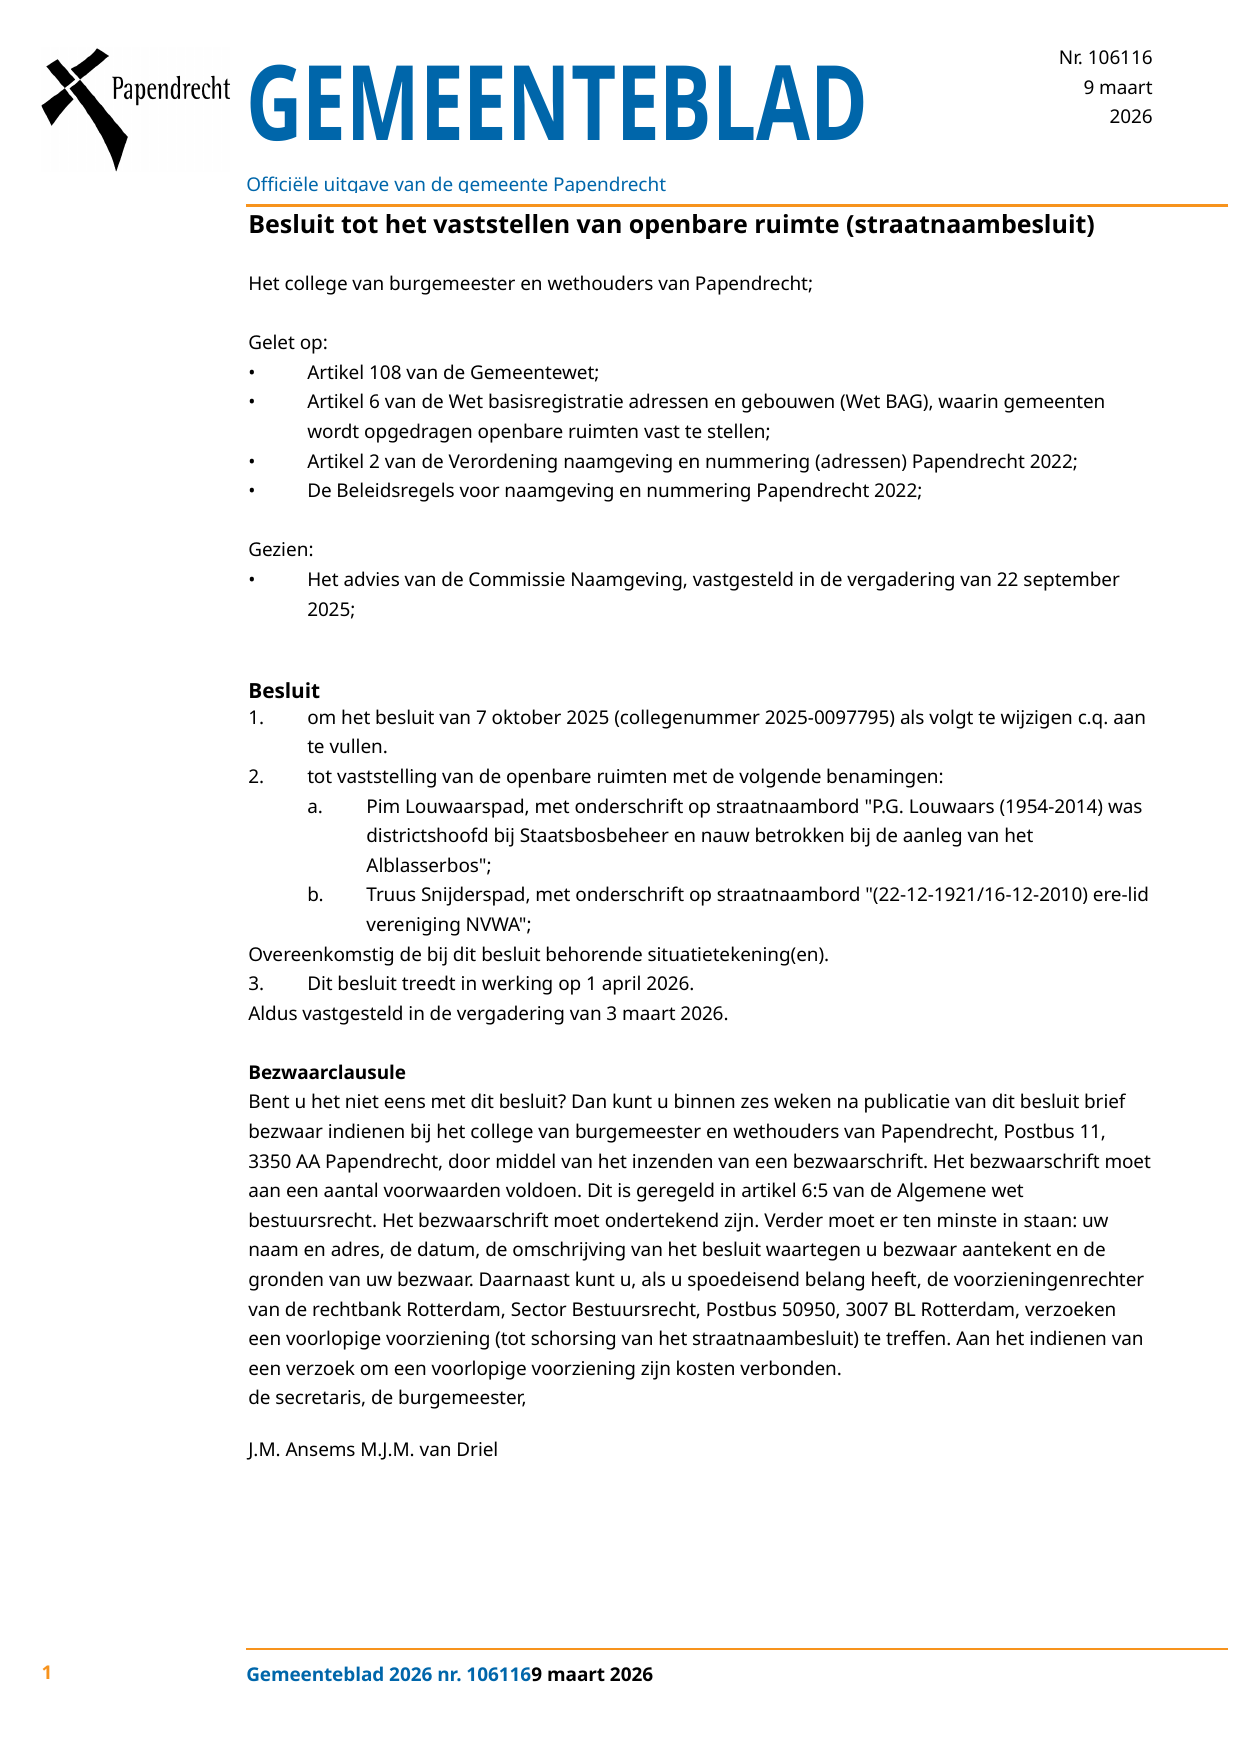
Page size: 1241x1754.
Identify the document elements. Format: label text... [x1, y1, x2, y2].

list Het advies van de Commissie Naamgeving, vastgesteld in de vergadering van 22 september 2025; [248, 566, 1152, 621]
list Artikel 108 van de Gemeentewet; [248, 359, 1152, 385]
text Besluit tot het vaststellen van openbare ruimte (straatnaambesluit) [248, 207, 1152, 241]
list Pim Louwaarspad, met onderschrift op straatnaambord "P.G. Louwaars (1954-2014) was districtshoofd bij Staatsbosbeheer en nauw betrokken bij de aanleg van het Alblasserbos"; [307, 793, 1152, 878]
text Bezwaarclausule [248, 1059, 1152, 1085]
list Dit besluit treedt in werking op 1 april 2026. [248, 970, 1152, 996]
list Artikel 2 van de Verordening naamgeving en nummering (adressen) Papendrecht 2022; [248, 448, 1152, 473]
text Gezien: [248, 537, 1152, 562]
list De Beleidsregels voor naamgeving en nummering Papendrecht 2022; [248, 477, 1152, 503]
list om het besluit van 7 oktober 2025 (collegenummer 2025-0097795) als volgt te wijzigen c.q. aan te vullen. [248, 704, 1152, 759]
text Besluit [248, 676, 1152, 704]
text Overeenkomstig de bij dit besluit behorende situatietekening(en). [248, 941, 1152, 967]
list Artikel 6 van de Wet basisregistratie adressen en gebouwen (Wet BAG), waarin gemeenten wordt opgedragen openbare ruimten vast te stellen; [248, 389, 1152, 444]
text Het college van burgemeester en wethouders van Papendrecht; [248, 270, 1152, 296]
list Truus Snijderspad, met onderschrift op straatnaambord "(22-12-1921/16-12-2010) ere-lid vereniging NVWA"; [307, 882, 1152, 937]
text J.M. Ansems M.J.M. van Driel [248, 1436, 1152, 1462]
picture [41, 47, 231, 172]
text Gelet op: [248, 329, 1152, 355]
list tot vaststelling van de openbare ruimten met de volgende benamingen: [248, 763, 1152, 789]
text Aldus vastgesteld in de vergadering van 3 maart 2026. [248, 1000, 1152, 1026]
text de secretaris, de burgemeester, [248, 1384, 1152, 1410]
text Bent u het niet eens met dit besluit? Dan kunt u binnen zes weken na publicatie van dit besluit brief bezwaar indienen bij het college van burgemeester en wethouders van Papendrecht, Postbus 11, 3350 AA Papendrecht, door middel van het inzenden van een bezwaarschrift. Het bezwaarschrift moet aan een aantal voorwaarden voldoen. Dit is geregeld in artikel 6:5 van de Algemene wet bestuursrecht. Het bezwaarschrift moet ondertekend zijn. Verder moet er ten minste in staan: uw naam en adres, de datum, de omschrijving van het besluit waartegen u bezwaar aantekent en de gronden van uw bezwaar. Daarnaast kunt u, als u spoedeisend belang heeft, de voorzieningenrechter van de rechtbank Rotterdam, Sector Bestuursrecht, Postbus 50950, 3007 BL Rotterdam, verzoeken een voorlopige voorziening (tot schorsing van het straatnaambesluit) te treffen. Aan het indienen van een verzoek om een voorlopige voorziening zijn kosten verbonden. [248, 1089, 1152, 1381]
